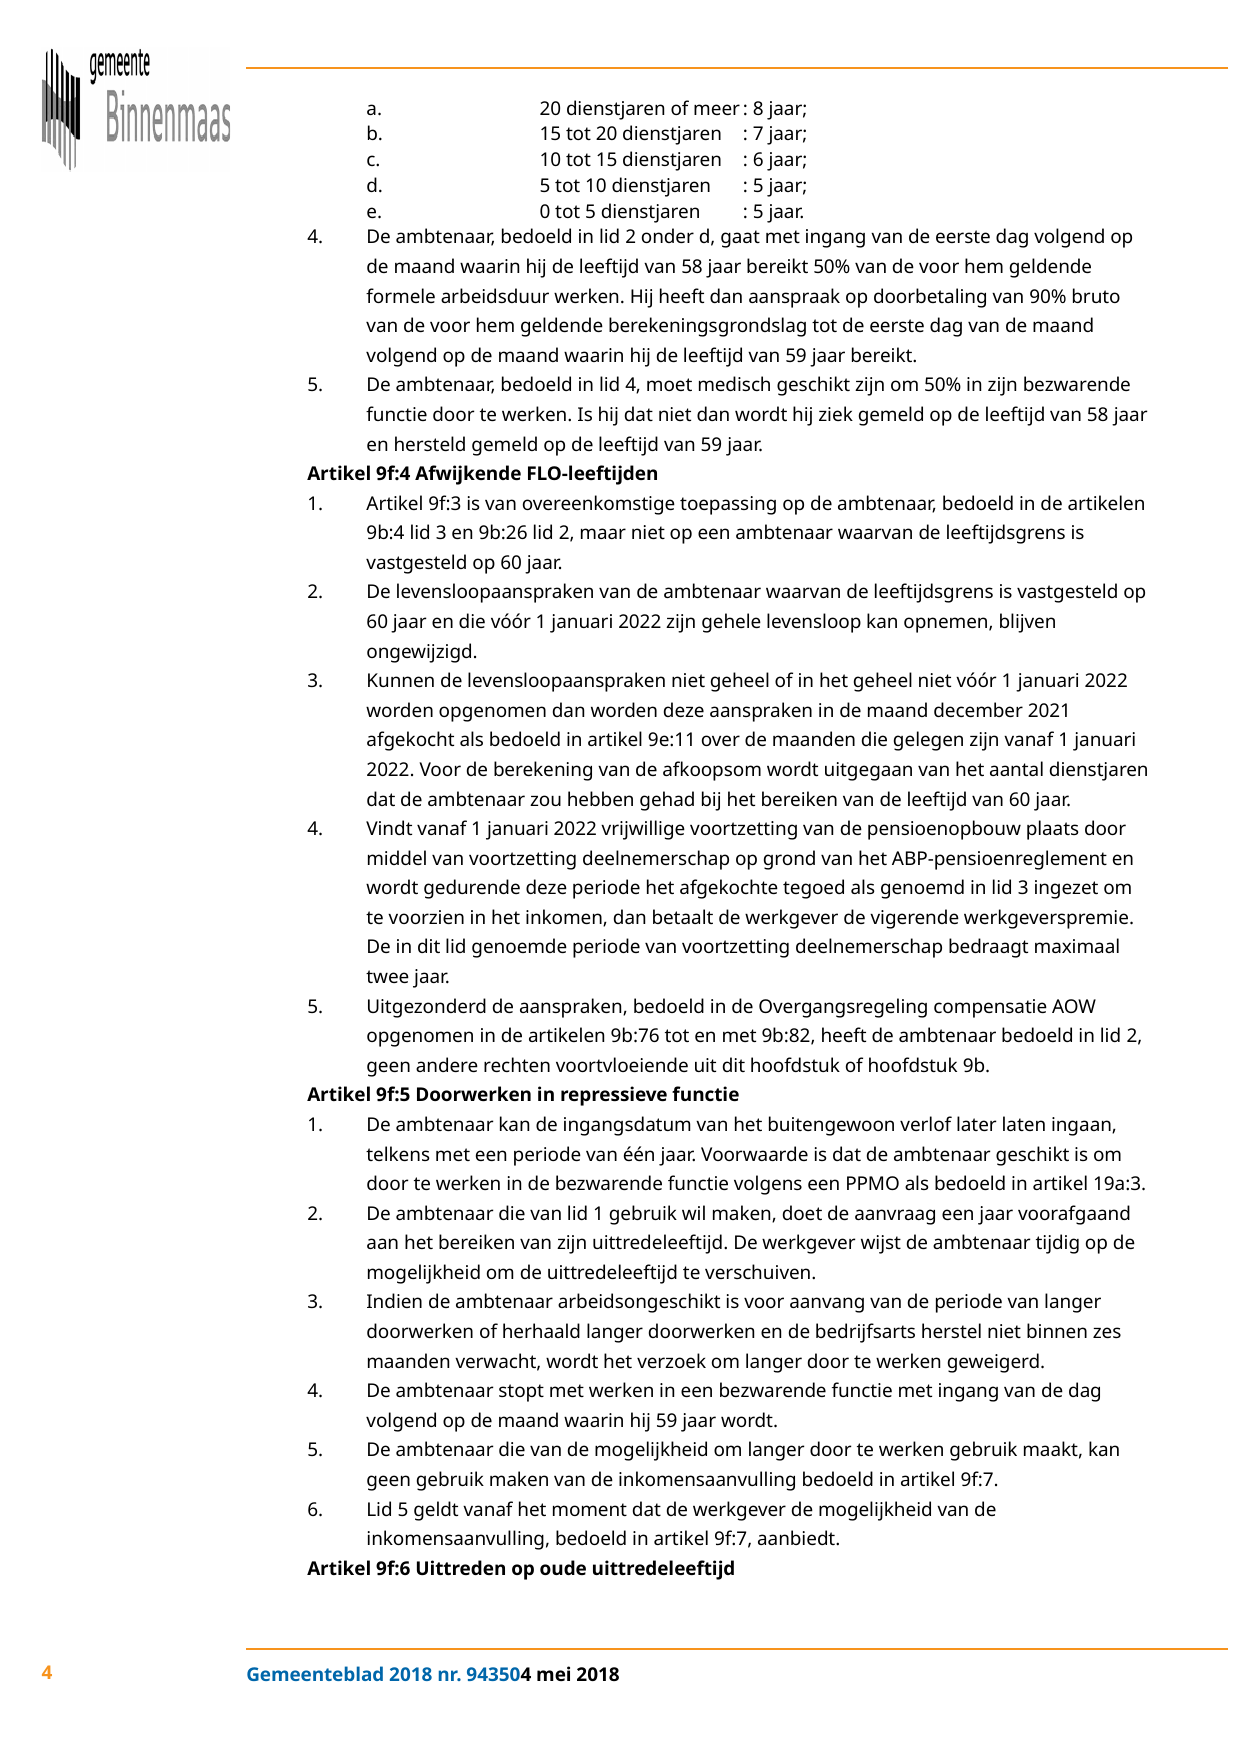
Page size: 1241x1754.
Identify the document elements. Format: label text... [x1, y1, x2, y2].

list Artikel 9f:3 is van overeenkomstige toepassing op de ambtenaar, bedoeld in de artikelen 9b:4 lid 3 en 9b:26 lid 2, maar niet op een ambtenaar waarvan de leeftijdsgrens is vastgesteld op 60 jaar. [307, 490, 1152, 575]
table_cell c. [366, 146, 539, 172]
table_cell : 5 jaar. [743, 198, 1240, 223]
list Kunnen de levensloopaanspraken niet geheel of in het geheel niet vóór 1 januari 2022 worden opgenomen dan worden deze aanspraken in de maand december 2021 afgekocht als bedoeld in artikel 9e:11 over de maanden die gelegen zijn vanaf 1 januari 2022. Voor de berekening van de afkoopsom wordt uitgegaan van het aantal dienstjaren dat de ambtenaar zou hebben gehad bij het bereiken van de leeftijd van 60 jaar. [307, 667, 1152, 811]
list De levensloopaanspraken van de ambtenaar waarvan de leeftijdsgrens is vastgesteld op 60 jaar en die vóór 1 januari 2022 zijn gehele levensloop kan opnemen, blijven ongewijzigd. [307, 579, 1152, 663]
table_cell 0 tot 5 dienstjaren [539, 198, 743, 223]
list De ambtenaar die van lid 1 gebruik wil maken, doet de aanvraag een jaar voorafgaand aan het bereiken van zijn uittredeleeftijd. De werkgever wijst de ambtenaar tijdig op de mogelijkheid om de uittredeleeftijd te verschuiven. [307, 1200, 1152, 1285]
table_cell : 7 jaar; [743, 121, 1240, 146]
list Vindt vanaf 1 januari 2022 vrijwillige voortzetting van de pensioenopbouw plaats door middel van voortzetting deelnemerschap op grond van het ABP-pensioenreglement en wordt gedurende deze periode het afgekochte tegoed als genoemd in lid 3 ingezet om te voorzien in het inkomen, dan betaalt de werkgever de vigerende werkgeverspremie. De in dit lid genoemde periode van voortzetting deelnemerschap bedraagt maximaal twee jaar. [307, 815, 1152, 989]
list Artikel 9f:6 Uittreden op oude uittredeleeftijd [248, 1555, 1152, 1581]
table_cell d. [366, 172, 539, 198]
table_cell e. [366, 198, 539, 223]
table_header : 8 jaar; [743, 95, 1240, 121]
list Uitgezonderd de aanspraken, bedoeld in de Overgangsregeling compensatie AOW opgenomen in de artikelen 9b:76 tot en met 9b:82, heeft de ambtenaar bedoeld in lid 2, geen andere rechten voortvloeiende uit dit hoofdstuk of hoofdstuk 9b. [307, 993, 1152, 1078]
picture [41, 47, 231, 172]
table_cell b. [366, 121, 539, 146]
list De ambtenaar kan de ingangsdatum van het buitengewoon verlof later laten ingaan, telkens met een periode van één jaar. Voorwaarde is dat de ambtenaar geschikt is om door te werken in de bezwarende functie volgens een PPMO als bedoeld in artikel 19a:3. [307, 1111, 1152, 1196]
list Indien de ambtenaar arbeidsongeschikt is voor aanvang van de periode van langer doorwerken of herhaald langer doorwerken en de bedrijfsarts herstel niet binnen zes maanden verwacht, wordt het verzoek om langer door te werken geweigerd. [307, 1289, 1152, 1373]
list Lid 5 geldt vanaf het moment dat de werkgever de mogelijkheid van de inkomensaanvulling, bedoeld in artikel 9f:7, aanbiedt. [307, 1496, 1152, 1551]
table_header a. [366, 95, 539, 121]
list De ambtenaar die van de mogelijkheid om langer door te werken gebruik maakt, kan geen gebruik maken van de inkomensaanvulling bedoeld in artikel 9f:7. [307, 1437, 1152, 1492]
table_cell 10 tot 15 dienstjaren [539, 146, 743, 172]
table_header 20 dienstjaren of meer [539, 95, 743, 121]
list De ambtenaar stopt met werken in een bezwarende functie met ingang van de dag volgend op de maand waarin hij 59 jaar wordt. [307, 1377, 1152, 1433]
table_cell 5 tot 10 dienstjaren [539, 172, 743, 198]
table_cell : 5 jaar; [743, 172, 1240, 198]
table_cell : 6 jaar; [743, 146, 1240, 172]
list De ambtenaar, bedoeld in lid 2 onder d, gaat met ingang van de eerste dag volgend op de maand waarin hij de leeftijd van 58 jaar bereikt 50% van de voor hem geldende formele arbeidsduur werken. Hij heeft dan aanspraak op doorbetaling van 90% bruto van de voor hem geldende berekeningsgrondslag tot de eerste dag van de maand volgend op de maand waarin hij de leeftijd van 59 jaar bereikt. [307, 224, 1152, 368]
list Artikel 9f:4 Afwijkende FLO-leeftijden [248, 460, 1152, 486]
table_cell 15 tot 20 dienstjaren [539, 121, 743, 146]
list De ambtenaar, bedoeld in lid 4, moet medisch geschikt zijn om 50% in zijn bezwarende functie door te werken. Is hij dat niet dan wordt hij ziek gemeld op de leeftijd van 58 jaar en hersteld gemeld op de leeftijd van 59 jaar. [307, 372, 1152, 456]
list Artikel 9f:5 Doorwerken in repressieve functie [248, 1082, 1152, 1107]
